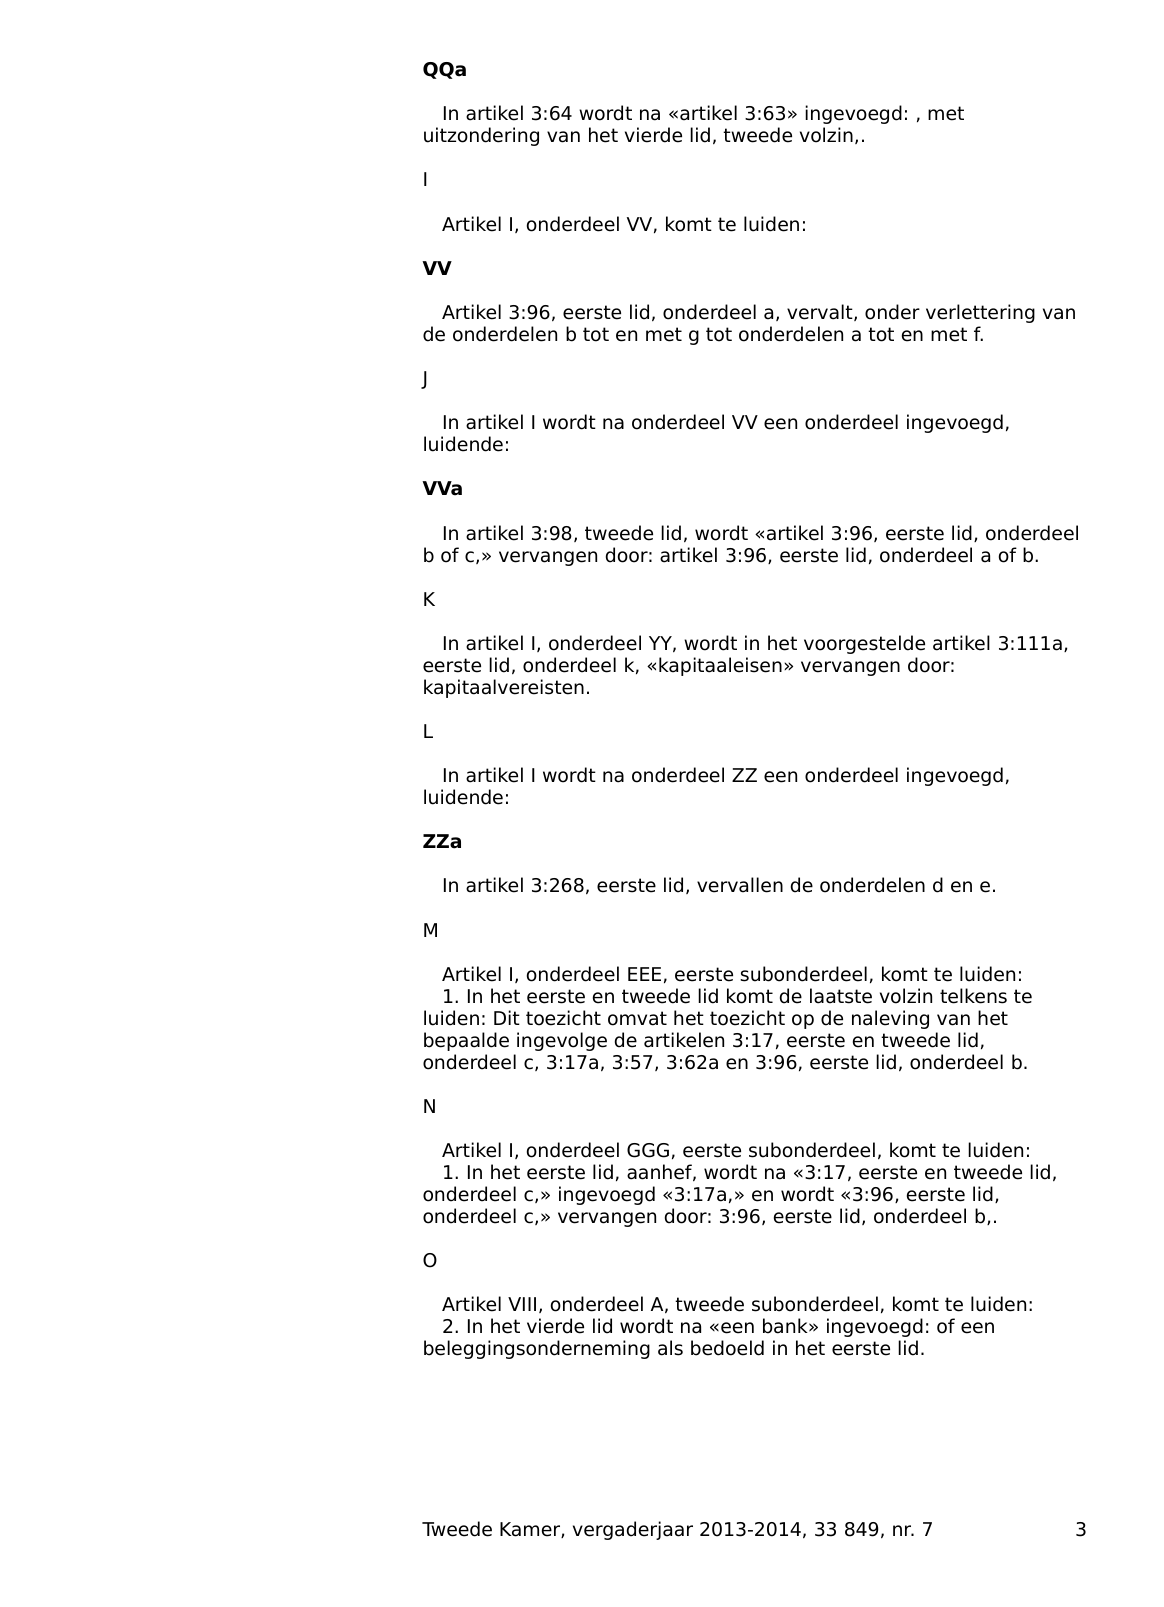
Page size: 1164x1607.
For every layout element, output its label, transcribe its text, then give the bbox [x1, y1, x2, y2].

text In artikel 3:98, tweede lid, wordt «artikel 3:96, eerste lid, onderdeel b of c,» vervangen door: artikel 3:96, eerste lid, onderdeel a of b. [422, 522, 1087, 566]
subtitle VV [422, 258, 1087, 280]
subtitle I [422, 169, 1087, 191]
subtitle L [422, 721, 1087, 743]
text Artikel I, onderdeel VV, komt te luiden: [422, 213, 1087, 236]
text Artikel I, onderdeel GGG, eerste subonderdeel, komt te luiden: [422, 1140, 1087, 1162]
subtitle M [422, 919, 1087, 942]
subtitle J [422, 368, 1087, 390]
text Artikel 3:96, eerste lid, onderdeel a, vervalt, onder verlettering van de onderdelen b tot en met g tot onderdelen a tot en met f. [422, 302, 1087, 346]
subtitle K [422, 589, 1087, 611]
subtitle O [422, 1250, 1087, 1272]
text In artikel I wordt na onderdeel VV een onderdeel ingevoegd, luidende: [422, 412, 1087, 456]
text In artikel I wordt na onderdeel ZZ een onderdeel ingevoegd, luidende: [422, 765, 1087, 809]
text Artikel I, onderdeel EEE, eerste subonderdeel, komt te luiden: [422, 964, 1087, 986]
text 2. In het vierde lid wordt na «een bank» ingevoegd: of een beleggingsonderneming als bedoeld in het eerste lid. [422, 1316, 1087, 1360]
subtitle ZZa [422, 831, 1087, 853]
text In artikel I, onderdeel YY, wordt in het voorgestelde artikel 3:111a, eerste lid, onderdeel k, «kapitaaleisen» vervangen door: kapitaalvereisten. [422, 633, 1087, 699]
subtitle VVa [422, 478, 1087, 500]
subtitle N [422, 1096, 1087, 1118]
subtitle QQa [422, 59, 1087, 81]
text Artikel VIII, onderdeel A, tweede subonderdeel, komt te luiden: [422, 1294, 1087, 1316]
text 1. In het eerste lid, aanhef, wordt na «3:17, eerste en tweede lid, onderdeel c,» ingevoegd «3:17a,» en wordt «3:96, eerste lid, onderdeel c,» vervangen door: 3:96, eerste lid, onderdeel b,. [422, 1162, 1087, 1228]
text In artikel 3:64 wordt na «artikel 3:63» ingevoegd: , met uitzondering van het vierde lid, tweede volzin,. [422, 103, 1087, 147]
text In artikel 3:268, eerste lid, vervallen de onderdelen d en e. [422, 875, 1087, 897]
text 1. In het eerste en tweede lid komt de laatste volzin telkens te luiden: Dit toezicht omvat het toezicht op de naleving van het bepaalde ingevolge de artikelen 3:17, eerste en tweede lid, onderdeel c, 3:17a, 3:57, 3:62a en 3:96, eerste lid, onderdeel b. [422, 986, 1087, 1074]
